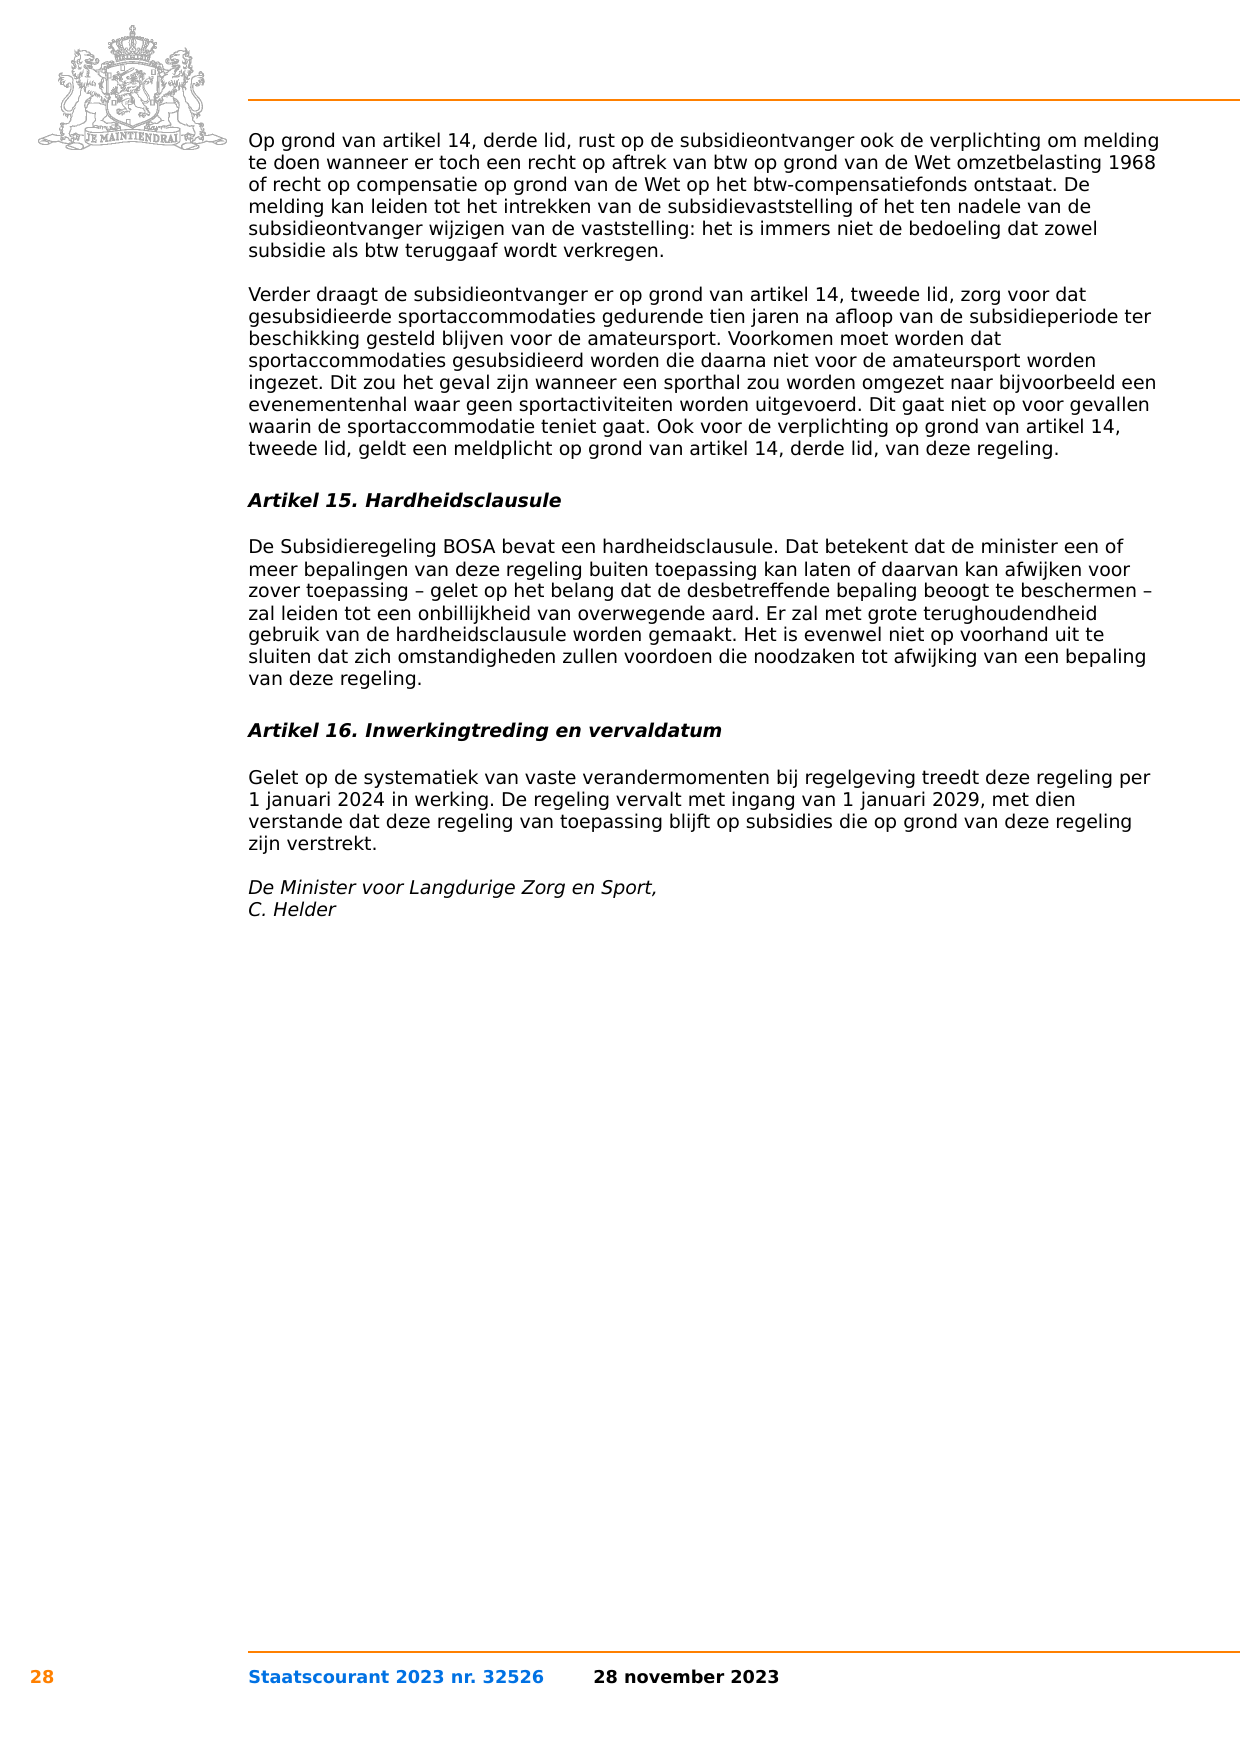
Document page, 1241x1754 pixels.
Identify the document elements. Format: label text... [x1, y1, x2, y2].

text Gelet op de systematiek van vaste verandermomenten bij regelgeving treedt deze regeling per 1 januari 2024 in werking. De regeling vervalt met ingang van 1 januari 2029, met dien verstande dat deze regeling van toepassing blijft op subsidies die op grond van deze regeling zijn verstrekt. [248, 767, 1163, 855]
text De Subsidieregeling BOSA bevat een hardheidsclausule. Dat betekent dat de minister een of meer bepalingen van deze regeling buiten toepassing kan laten of daarvan kan afwijken voor zover toepassing – gelet op het belang dat de desbetreffende bepaling beoogt te beschermen – zal leiden tot een onbillijkheid van overwegende aard. Er zal met grote terughoudendheid gebruik van de hardheidsclausule worden gemaakt. Het is evenwel niet op voorhand uit te sluiten dat zich omstandigheden zullen voordoen die noodzaken tot afwijking van een bepaling van deze regeling. [248, 536, 1163, 690]
picture [38, 25, 227, 150]
text Op grond van artikel 14, derde lid, rust op de subsidieontvanger ook de verplichting om melding te doen wanneer er toch een recht op aftrek van btw op grond van de Wet omzetbelasting 1968 of recht op compensatie op grond van de Wet op het btw-compensatiefonds ontstaat. De melding kan leiden tot het intrekken van de subsidievaststelling of het ten nadele van de subsidieontvanger wijzigen van de vaststelling: het is immers niet de bedoeling dat zowel subsidie als btw teruggaaf wordt verkregen. [248, 130, 1163, 262]
text Verder draagt de subsidieontvanger er op grond van artikel 14, tweede lid, zorg voor dat gesubsidieerde sportaccommodaties gedurende tien jaren na afloop van de subsidieperiode ter beschikking gesteld blijven voor de amateursport. Voorkomen moet worden dat sportaccommodaties gesubsidieerd worden die daarna niet voor de amateursport worden ingezet. Dit zou het geval zijn wanneer een sporthal zou worden omgezet naar bijvoorbeeld een evenementenhal waar geen sportactiviteiten worden uitgevoerd. Dit gaat niet op voor gevallen waarin de sportaccommodatie teniet gaat. Ook voor de verplichting op grond van artikel 14, tweede lid, geldt een meldplicht op grond van artikel 14, derde lid, van deze regeling. [248, 284, 1163, 459]
subtitle Artikel 16. Inwerkingtreding en vervaldatum [248, 720, 1163, 742]
subtitle Artikel 15. Hardheidsclausule [248, 489, 1163, 511]
text De Minister voor Langdurige Zorg en Sport, C. Helder [248, 877, 1163, 921]
